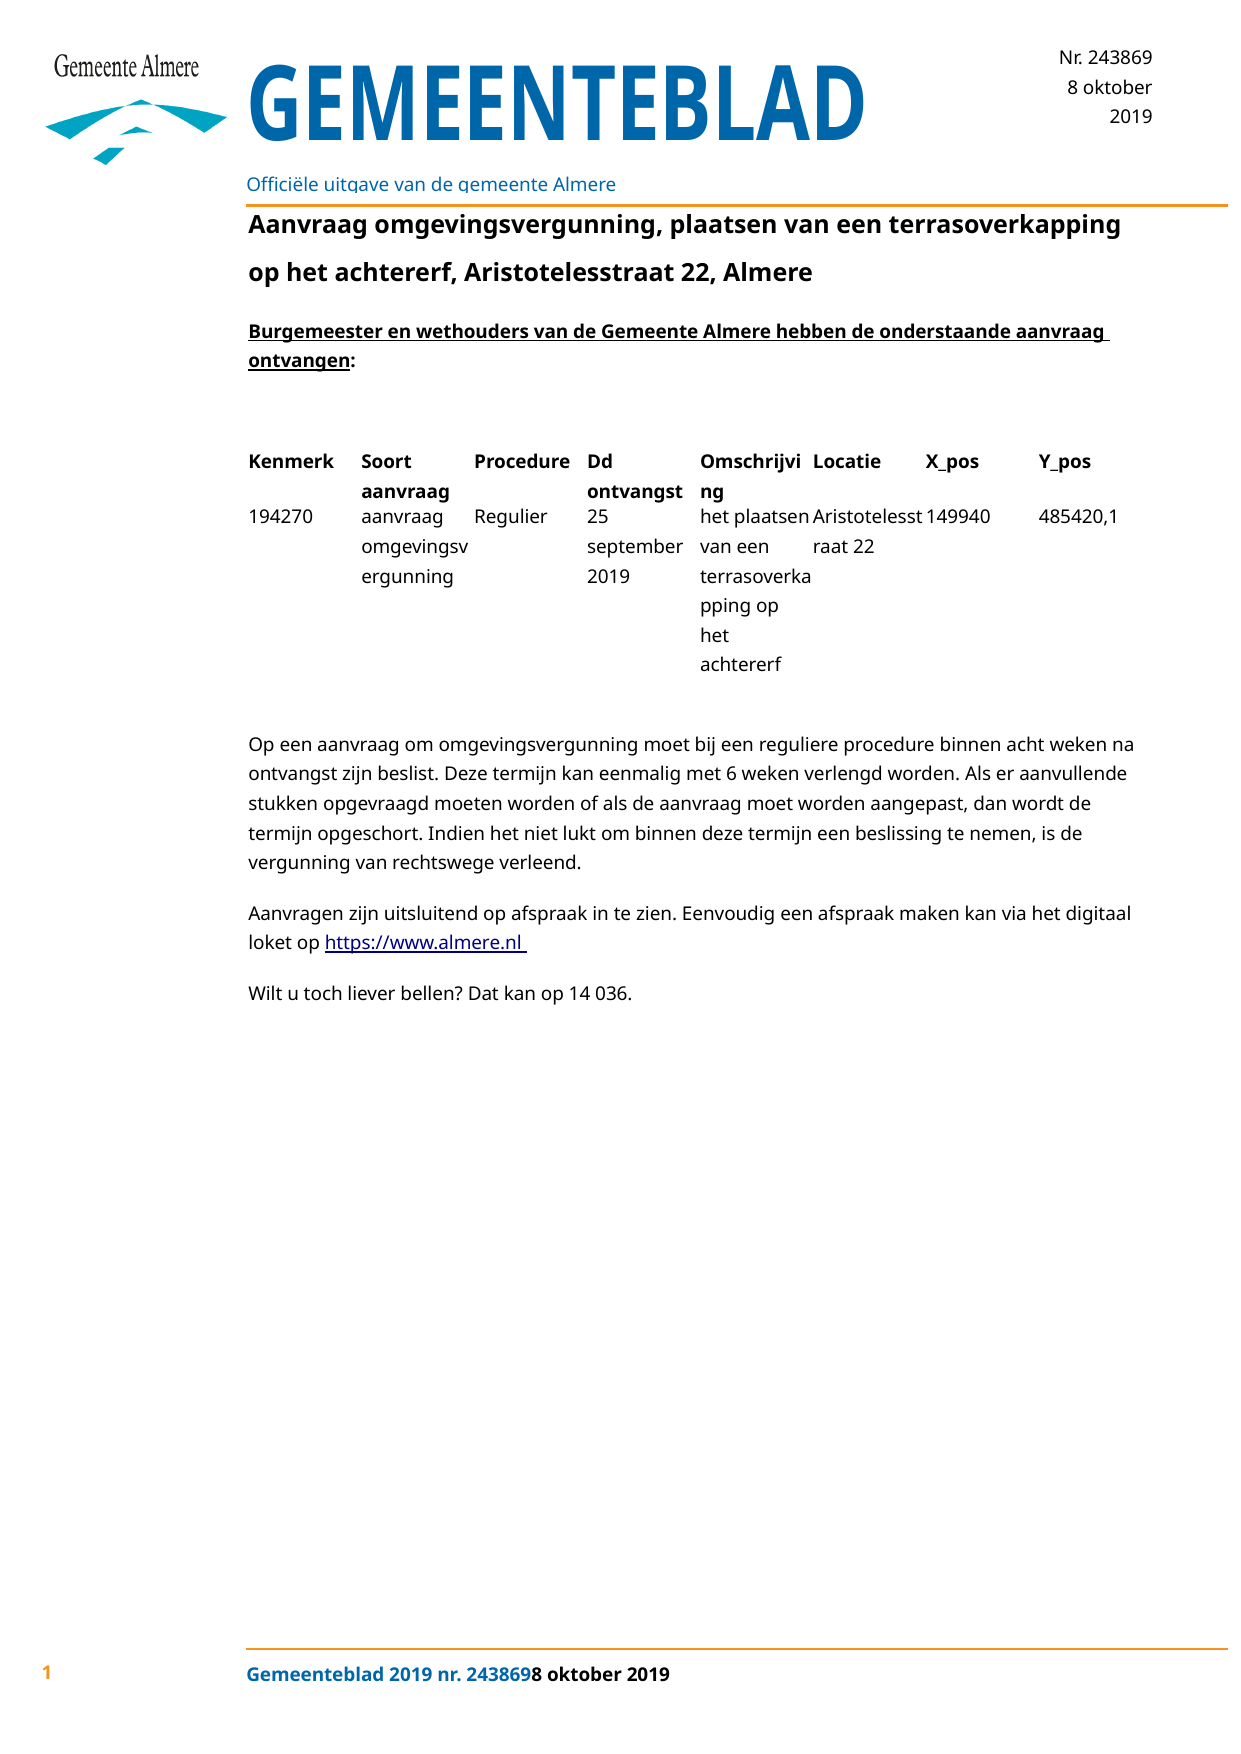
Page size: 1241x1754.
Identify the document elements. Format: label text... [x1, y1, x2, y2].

picture [41, 47, 231, 172]
text Op een aanvraag om omgevingsvergunning moet bij een reguliere procedure binnen acht weken na ontvangst zijn beslist. Deze termijn kan eenmalig met 6 weken verlengd worden. Als er aanvullende stukken opgevraagd moeten worden of als de aanvraag moet worden aangepast, dan wordt de termijn opgeschort. Indien het niet lukt om binnen deze termijn een beslissing te nemen, is de vergunning van rechtswege verleend. [248, 731, 1152, 875]
table_cell 194270 [248, 504, 361, 677]
table_header Y_pos [1039, 449, 1152, 504]
table_header Locatie [813, 449, 926, 504]
table_header Procedure [474, 449, 587, 504]
table_cell 485420,1 [1039, 504, 1152, 677]
table_cell 25 september 2019 [587, 504, 700, 677]
text Aanvragen zijn uitsluitend op afspraak in te zien. Eenvoudig een afspraak maken kan via het digitaal loket op https://www.almere.nl [248, 900, 1152, 955]
table_cell 149940 [926, 504, 1038, 677]
table_cell Aristotelesstraat 22 [813, 504, 926, 677]
text Wilt u toch liever bellen? Dat kan op 14 036. [248, 980, 1152, 1006]
table_header Omschrijving [700, 449, 813, 504]
table_header Soort aanvraag [361, 449, 474, 504]
text Burgemeester en wethouders van de Gemeente Almere hebben de onderstaande aanvraag ontvangen: [248, 318, 1152, 373]
table_cell aanvraag omgevingsvergunning [361, 504, 474, 677]
text Aanvraag omgevingsvergunning, plaatsen van een terrasoverkapping op het achtererf, Aristotelesstraat 22, Almere [248, 207, 1152, 288]
table_cell Regulier [474, 504, 587, 677]
table_header X_pos [926, 449, 1038, 504]
table_header Dd ontvangst [587, 449, 700, 504]
table_header Kenmerk [248, 449, 361, 504]
table_cell het plaatsen van een terrasoverkapping op het achtererf [700, 504, 813, 677]
